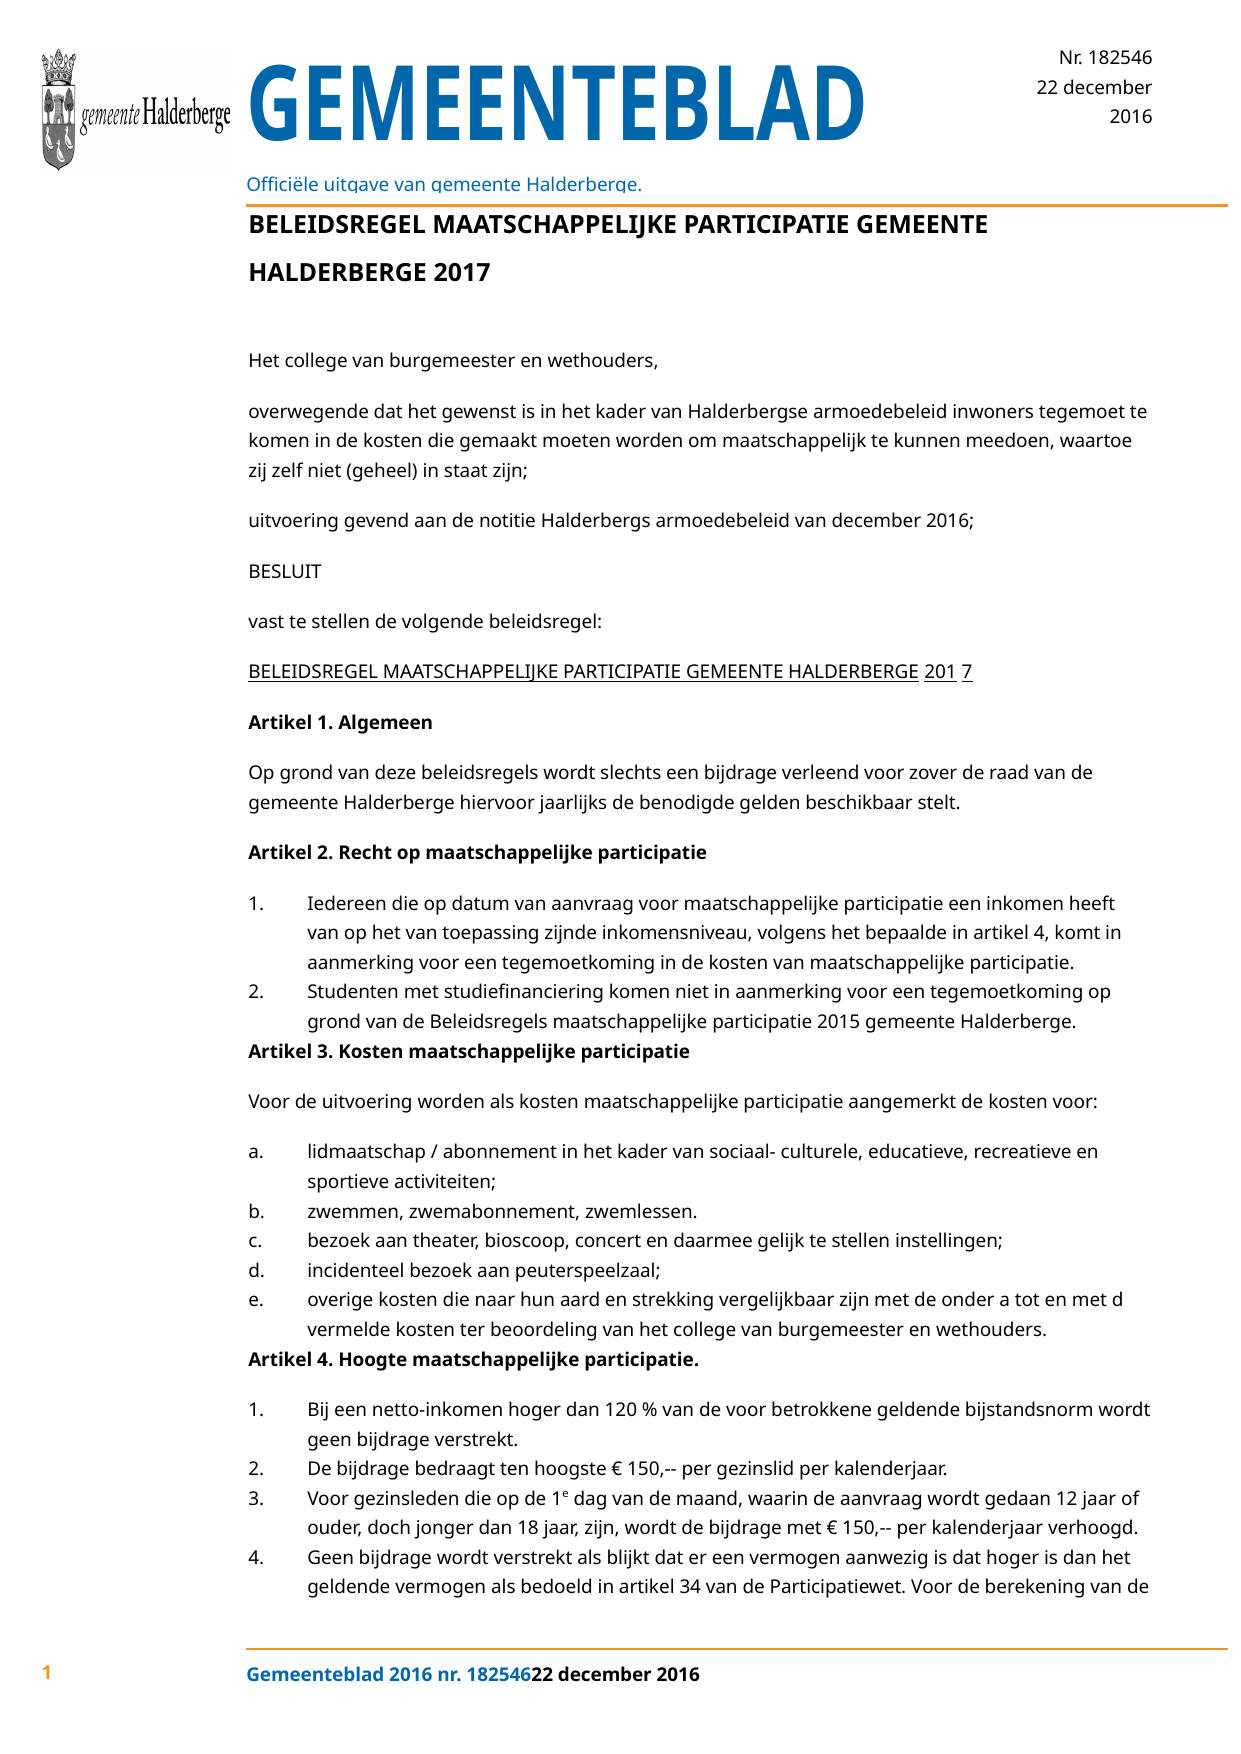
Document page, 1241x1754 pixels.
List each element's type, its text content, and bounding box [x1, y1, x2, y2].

list lidmaatschap / abonnement in het kader van sociaal- culturele, educatieve, recreatieve en sportieve activiteiten; [248, 1139, 1152, 1194]
list Studenten met studiefinanciering komen niet in aanmerking voor een tegemoetkoming op grond van de Beleidsregels maatschappelijke participatie 2015 gemeente Halderberge. [248, 979, 1152, 1034]
text vast te stellen de volgende beleidsregel: [248, 608, 1152, 634]
picture [41, 47, 231, 172]
text Voor de uitvoering worden als kosten maatschappelijke participatie aangemerkt de kosten voor: [248, 1088, 1152, 1114]
list Bij een netto-inkomen hoger dan 120 % van de voor betrokkene geldende bijstandsnorm wordt geen bijdrage verstrekt. [248, 1396, 1152, 1452]
list overige kosten die naar hun aard en strekking vergelijkbaar zijn met de onder a tot en met d vermelde kosten ter beoordeling van het college van burgemeester en wethouders. [248, 1287, 1152, 1342]
text Artikel 2. Recht op maatschappelijke participatie [248, 839, 1152, 865]
list bezoek aan theater, bioscoop, concert en daarmee gelijk te stellen instellingen; [248, 1227, 1152, 1253]
text Artikel 4. Hoogte maatschappelijke participatie. [248, 1346, 1152, 1372]
list Voor gezinsleden die op de 1e dag van de maand, waarin de aanvraag wordt gedaan 12 jaar of ouder, doch jonger dan 18 jaar, zijn, wordt de bijdrage met € 150,-- per kalenderjaar verhoogd. [248, 1485, 1152, 1540]
text overwegende dat het gewenst is in het kader van Halderbergse armoedebeleid inwoners tegemoet te komen in de kosten die gemaakt moeten worden om maatschappelijk te kunnen meedoen, waartoe zij zelf niet (geheel) in staat zijn; [248, 398, 1152, 483]
text uitvoering gevend aan de notitie Halderbergs armoedebeleid van december 2016; [248, 507, 1152, 533]
text BELEIDSREGEL MAATSCHAPPELIJKE PARTICIPATIE GEMEENTE HALDERBERGE 201 7 [248, 659, 1152, 684]
text Het college van burgemeester en wethouders, [248, 347, 1152, 373]
list Iedereen die op datum van aanvraag voor maatschappelijke participatie een inkomen heeft van op het van toepassing zijnde inkomensniveau, volgens het bepaalde in artikel 4, komt in aanmerking voor een tegemoetkoming in de kosten van maatschappelijke participatie. [248, 890, 1152, 975]
text BESLUIT [248, 558, 1152, 584]
list incidenteel bezoek aan peuterspeelzaal; [248, 1257, 1152, 1283]
list De bijdrage bedraagt ten hoogste € 150,-- per gezinslid per kalenderjaar. [248, 1455, 1152, 1481]
text BELEIDSREGEL MAATSCHAPPELIJKE PARTICIPATIE GEMEENTE HALDERBERGE 2017 [248, 207, 1152, 288]
text Op grond van deze beleidsregels wordt slechts een bijdrage verleend voor zover de raad van de gemeente Halderberge hiervoor jaarlijks de benodigde gelden beschikbaar stelt. [248, 759, 1152, 815]
text Artikel 1. Algemeen [248, 709, 1152, 735]
list zwemmen, zwemabonnement, zwemlessen. [248, 1198, 1152, 1224]
list Geen bijdrage wordt verstrekt als blijkt dat er een vermogen aanwezig is dat hoger is dan het geldende vermogen als bedoeld in artikel 34 van de Participatiewet. Voor de berekening van de [248, 1544, 1152, 1599]
text Artikel 3. Kosten maatschappelijke participatie [248, 1038, 1152, 1064]
